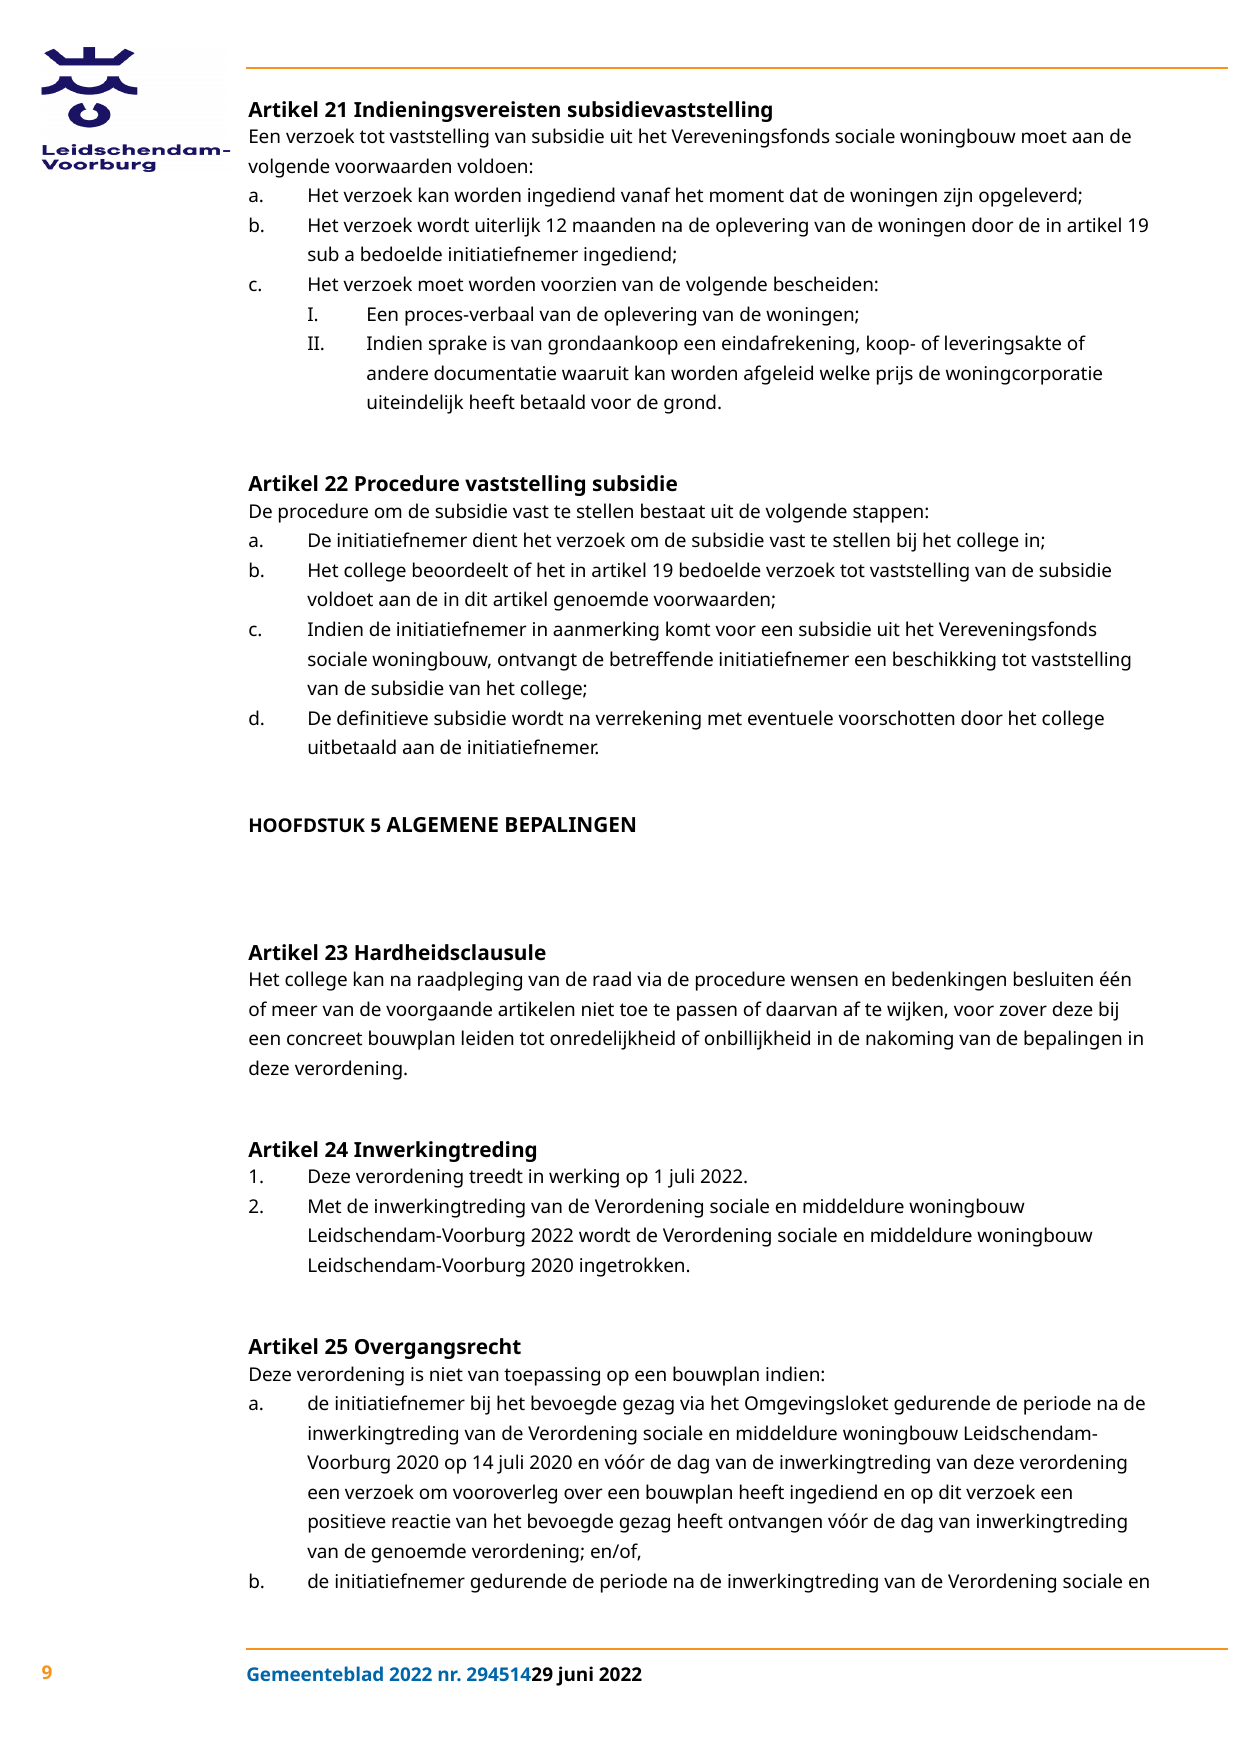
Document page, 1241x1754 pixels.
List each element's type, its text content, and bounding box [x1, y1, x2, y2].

text Artikel 25 Overgangsrecht [248, 1332, 1152, 1361]
list De definitieve subsidie wordt na verrekening met eventuele voorschotten door het college uitbetaald aan de initiatiefnemer. [248, 705, 1152, 760]
list Het verzoek kan worden ingediend vanaf het moment dat de woningen zijn opgeleverd; [248, 182, 1152, 208]
text HOOFDSTUK 5 ALGEMENE BEPALINGEN [248, 810, 1152, 838]
list Het verzoek moet worden voorzien van de volgende bescheiden: [248, 271, 1152, 297]
list Met de inwerkingtreding van de Verordening sociale en middeldure woningbouw Leidschendam-Voorburg 2022 wordt de Verordening sociale en middeldure woningbouw Leidschendam-Voorburg 2020 ingetrokken. [248, 1193, 1152, 1278]
text Het college kan na raadpleging van de raad via de procedure wensen en bedenkingen besluiten één of meer van de voorgaande artikelen niet toe te passen of daarvan af te wijken, voor zover deze bij een concreet bouwplan leiden tot onredelijkheid of onbillijkheid in de nakoming van de bepalingen in deze verordening. [248, 966, 1152, 1081]
list Het college beoordeelt of het in artikel 19 bedoelde verzoek tot vaststelling van de subsidie voldoet aan de in dit artikel genoemde voorwaarden; [248, 557, 1152, 612]
text Artikel 23 Hardheidsclausule [248, 938, 1152, 966]
text Deze verordening is niet van toepassing op een bouwplan indien: [248, 1361, 1152, 1386]
list Deze verordening treedt in werking op 1 juli 2022. [248, 1163, 1152, 1189]
list de initiatiefnemer gedurende de periode na de inwerkingtreding van de Verordening sociale en [248, 1568, 1152, 1593]
text De procedure om de subsidie vast te stellen bestaat uit de volgende stappen: [248, 498, 1152, 524]
picture [41, 47, 231, 172]
text Artikel 24 Inwerkingtreding [248, 1135, 1152, 1163]
list Indien sprake is van grondaankoop een eindafrekening, koop- of leveringsakte of andere documentatie waaruit kan worden afgeleid welke prijs de woningcorporatie uiteindelijk heeft betaald voor de grond. [307, 330, 1152, 415]
text Artikel 21 Indieningsvereisten subsidievaststelling [248, 95, 1152, 123]
list Een proces-verbaal van de oplevering van de woningen; [307, 301, 1152, 326]
text Artikel 22 Procedure vaststelling subsidie [248, 469, 1152, 498]
list Indien de initiatiefnemer in aanmerking komt voor een subsidie uit het Vereveningsfonds sociale woningbouw, ontvangt de betreffende initiatiefnemer een beschikking tot vaststelling van de subsidie van het college; [248, 616, 1152, 701]
list De initiatiefnemer dient het verzoek om de subsidie vast te stellen bij het college in; [248, 527, 1152, 553]
text Een verzoek tot vaststelling van subsidie uit het Vereveningsfonds sociale woningbouw moet aan de volgende voorwaarden voldoen: [248, 123, 1152, 178]
list Het verzoek wordt uiterlijk 12 maanden na de oplevering van de woningen door de in artikel 19 sub a bedoelde initiatiefnemer ingediend; [248, 212, 1152, 267]
list de initiatiefnemer bij het bevoegde gezag via het Omgevingsloket gedurende de periode na de inwerkingtreding van de Verordening sociale en middeldure woningbouw Leidschendam-Voorburg 2020 op 14 juli 2020 en vóór de dag van de inwerkingtreding van deze verordening een verzoek om vooroverleg over een bouwplan heeft ingediend en op dit verzoek een positieve reactie van het bevoegde gezag heeft ontvangen vóór de dag van inwerkingtreding van de genoemde verordening; en/of, [248, 1390, 1152, 1564]
